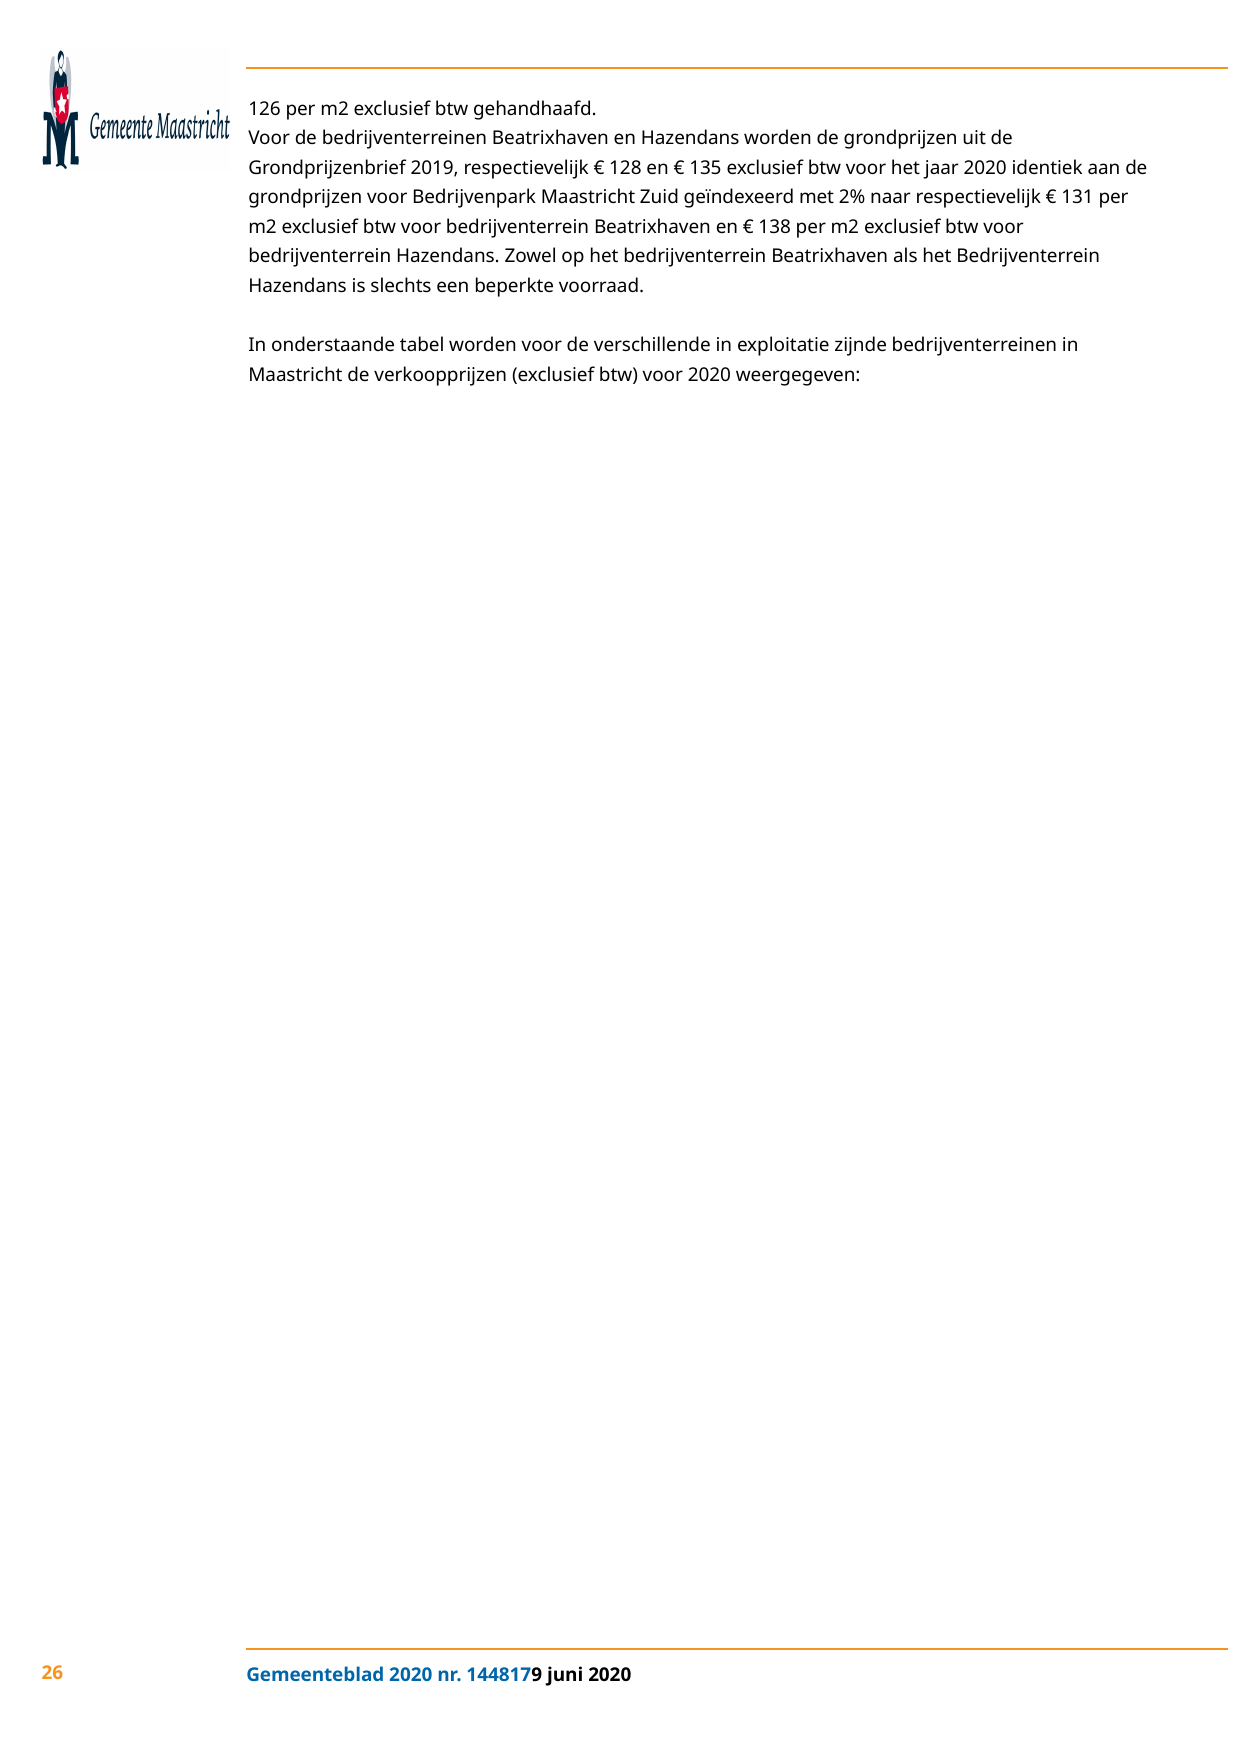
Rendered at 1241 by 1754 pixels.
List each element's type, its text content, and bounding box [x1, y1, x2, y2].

picture [41, 47, 231, 172]
text In onderstaande tabel worden voor de verschillende in exploitatie zijnde bedrijventerreinen in Maastricht de verkoopprijzen (exclusief btw) voor 2020 weergegeven: [248, 331, 1152, 387]
text 126 per m2 exclusief btw gehandhaafd. [248, 95, 1152, 121]
text Voor de bedrijventerreinen Beatrixhaven en Hazendans worden de grondprijzen uit de Grondprijzenbrief 2019, respectievelijk € 128 en € 135 exclusief btw voor het jaar 2020 identiek aan de grondprijzen voor Bedrijvenpark Maastricht Zuid geïndexeerd met 2% naar respectievelijk € 131 per m2 exclusief btw voor bedrijventerrein Beatrixhaven en € 138 per m2 exclusief btw voor bedrijventerrein Hazendans. Zowel op het bedrijventerrein Beatrixhaven als het Bedrijventerrein Hazendans is slechts een beperkte voorraad. [248, 124, 1152, 298]
